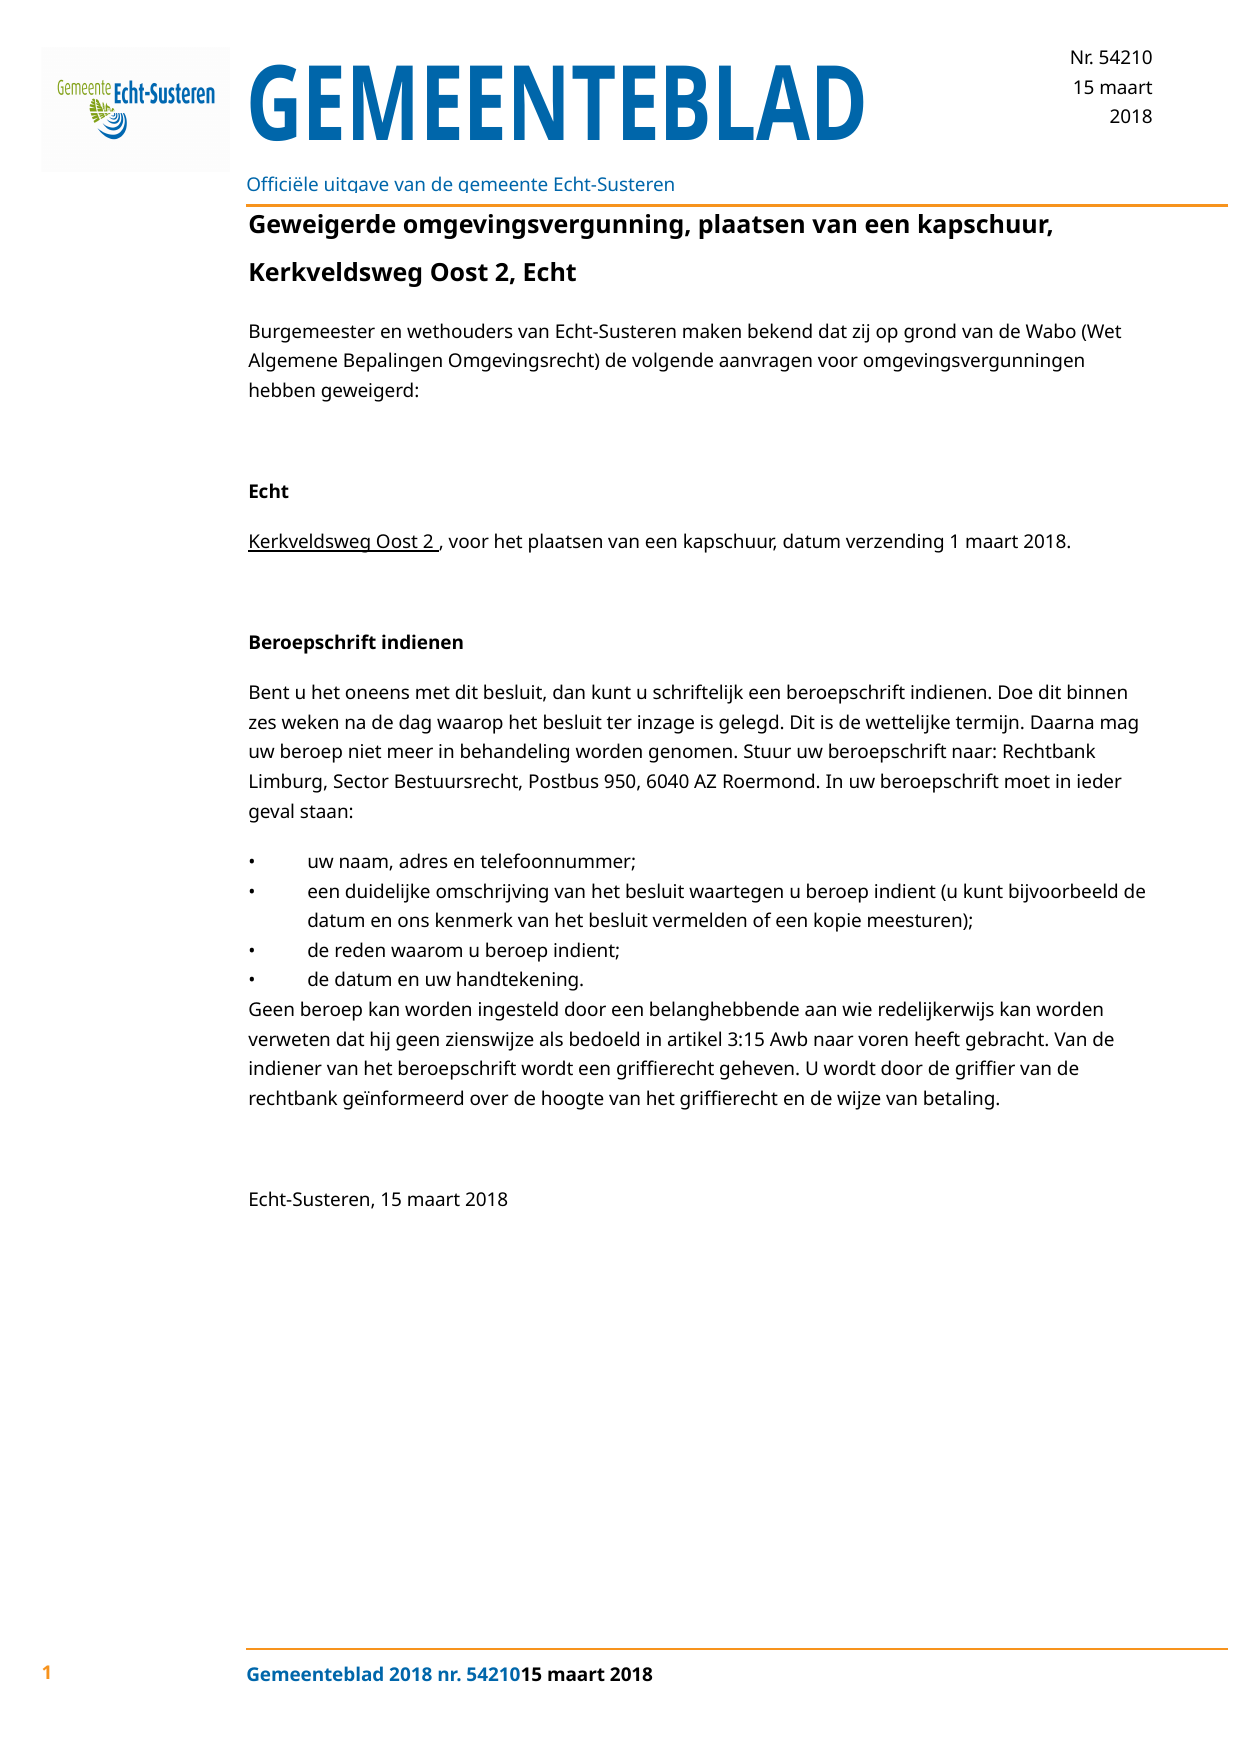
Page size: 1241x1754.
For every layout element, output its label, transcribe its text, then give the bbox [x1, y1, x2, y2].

text Kerkveldsweg Oost 2 , voor het plaatsen van een kapschuur, datum verzending 1 maart 2018. [248, 528, 1152, 554]
text Geen beroep kan worden ingesteld door een belanghebbende aan wie redelijkerwijs kan worden verweten dat hij geen zienswijze als bedoeld in artikel 3:15 Awb naar voren heeft gebracht. Van de indiener van het beroepschrift wordt een griffierecht geheven. U wordt door de griffier van de rechtbank geïnformeerd over de hoogte van het griffierecht en de wijze van betaling. [248, 996, 1152, 1111]
text Echt [248, 478, 1152, 504]
text Echt-Susteren, 15 maart 2018 [248, 1186, 1152, 1212]
list uw naam, adres en telefoonnummer; [248, 848, 1152, 874]
list een duidelijke omschrijving van het besluit waartegen u beroep indient (u kunt bijvoorbeeld de datum en ons kenmerk van het besluit vermelden of een kopie meesturen); [248, 878, 1152, 933]
list de reden waarom u beroep indient; [248, 937, 1152, 963]
text Burgemeester en wethouders van Echt-Susteren maken bekend dat zij op grond van de Wabo (Wet Algemene Bepalingen Omgevingsrecht) de volgende aanvragen voor omgevingsvergunningen hebben geweigerd: [248, 318, 1152, 403]
list de datum en uw handtekening. [248, 967, 1152, 992]
picture [41, 47, 231, 172]
text Geweigerde omgevingsvergunning, plaatsen van een kapschuur, Kerkveldsweg Oost 2, Echt [248, 207, 1152, 288]
text Beroepschrift indienen [248, 629, 1152, 655]
text Bent u het oneens met dit besluit, dan kunt u schriftelijk een beroepschrift indienen. Doe dit binnen zes weken na de dag waarop het besluit ter inzage is gelegd. Dit is de wettelijke termijn. Daarna mag uw beroep niet meer in behandeling worden genomen. Stuur uw beroepschrift naar: Rechtbank Limburg, Sector Bestuursrecht, Postbus 950, 6040 AZ Roermond. In uw beroepschrift moet in ieder geval staan: [248, 679, 1152, 824]
